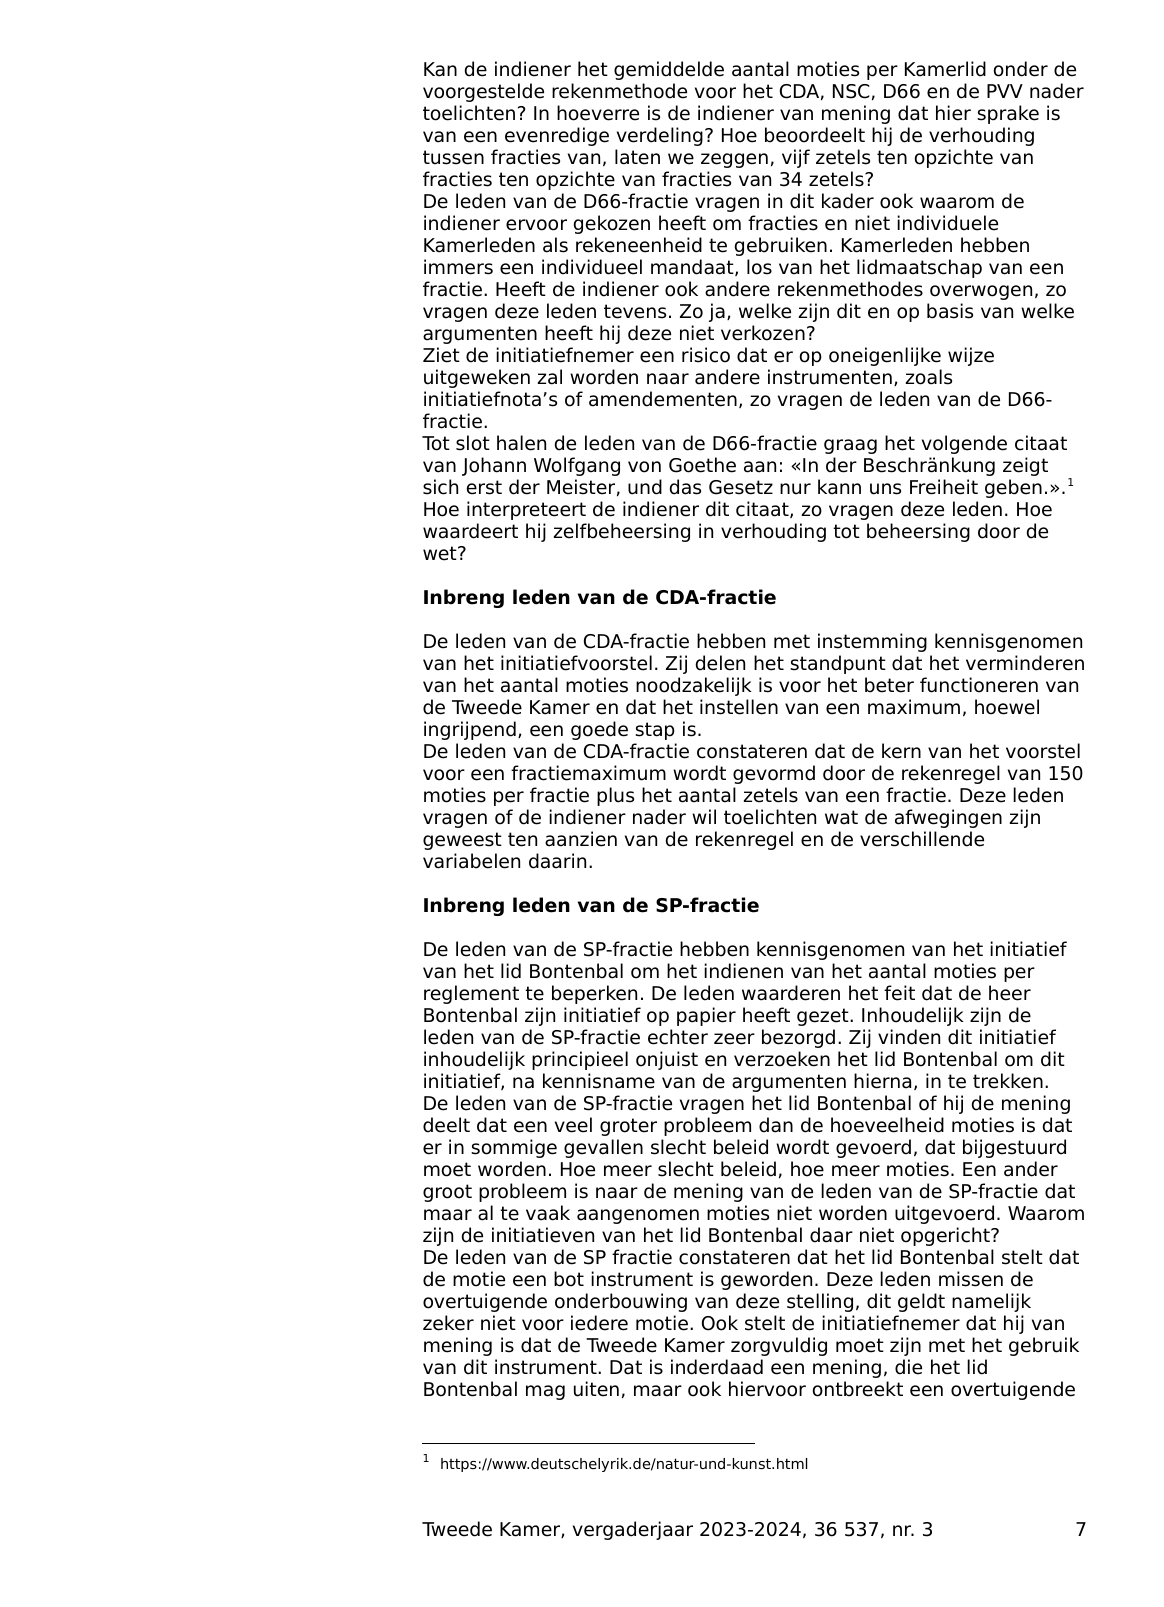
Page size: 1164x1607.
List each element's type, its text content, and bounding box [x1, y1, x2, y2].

text De leden van de SP fractie constateren dat het lid Bontenbal stelt dat de motie een bot instrument is geworden. Deze leden missen de overtuigende onderbouwing van deze stelling, dit geldt namelijk zeker niet voor iedere motie. Ook stelt de initiatiefnemer dat hij van mening is dat de Tweede Kamer zorgvuldig moet zijn met het gebruik van dit instrument. Dat is inderdaad een mening, die het lid Bontenbal mag uiten, maar ook hiervoor ontbreekt een overtuigende [422, 1247, 1087, 1401]
text Ziet de initiatiefnemer een risico dat er op oneigenlijke wijze uitgeweken zal worden naar andere instrumenten, zoals initiatiefnota’s of amendementen, zo vragen de leden van de D66-fractie. [422, 345, 1087, 433]
text De leden van de CDA-fractie hebben met instemming kennisgenomen van het initiatiefvoorstel. Zij delen het standpunt dat het verminderen van het aantal moties noodzakelijk is voor het beter functioneren van de Tweede Kamer en dat het instellen van een maximum, hoewel ingrijpend, een goede stap is. [422, 631, 1087, 741]
text De leden van de SP-fractie hebben kennisgenomen van het initiatief van het lid Bontenbal om het indienen van het aantal moties per reglement te beperken. De leden waarderen het feit dat de heer Bontenbal zijn initiatief op papier heeft gezet. Inhoudelijk zijn de leden van de SP-fractie echter zeer bezorgd. Zij vinden dit initiatief inhoudelijk principieel onjuist en verzoeken het lid Bontenbal om dit initiatief, na kennisname van de argumenten hierna, in te trekken. [422, 939, 1087, 1093]
subtitle Inbreng leden van de CDA-fractie [422, 587, 1087, 609]
text De leden van de SP-fractie vragen het lid Bontenbal of hij de mening deelt dat een veel groter probleem dan de hoeveelheid moties is dat er in sommige gevallen slecht beleid wordt gevoerd, dat bijgestuurd moet worden. Hoe meer slecht beleid, hoe meer moties. Een ander groot probleem is naar de mening van de leden van de SP-fractie dat maar al te vaak aangenomen moties niet worden uitgevoerd. Waarom zijn de initiatieven van het lid Bontenbal daar niet opgericht? [422, 1093, 1087, 1247]
text Kan de indiener het gemiddelde aantal moties per Kamerlid onder de voorgestelde rekenmethode voor het CDA, NSC, D66 en de PVV nader toelichten? In hoeverre is de indiener van mening dat hier sprake is van een evenredige verdeling? Hoe beoordeelt hij de verhouding tussen fracties van, laten we zeggen, vijf zetels ten opzichte van fracties ten opzichte van fracties van 34 zetels? [422, 59, 1087, 191]
text De leden van de D66-fractie vragen in dit kader ook waarom de indiener ervoor gekozen heeft om fracties en niet individuele Kamerleden als rekeneenheid te gebruiken. Kamerleden hebben immers een individueel mandaat, los van het lidmaatschap van een fractie. Heeft de indiener ook andere rekenmethodes overwogen, zo vragen deze leden tevens. Zo ja, welke zijn dit en op basis van welke argumenten heeft hij deze niet verkozen? [422, 191, 1087, 345]
text Tot slot halen de leden van de D66-fractie graag het volgende citaat van Johann Wolfgang von Goethe aan: «In der Beschränkung zeigt sich erst der Meister, und das Gesetz nur kann uns Freiheit geben.». Hoe interpreteert de indiener dit citaat, zo vragen deze leden. Hoe waardeert hij zelfbeheersing in verhouding tot beheersing door de wet? [422, 433, 1087, 564]
subtitle Inbreng leden van de SP-fractie [422, 895, 1087, 917]
text https://www.deutschelyrik.de/natur-und-kunst.html [422, 1452, 1087, 1474]
text De leden van de CDA-fractie constateren dat de kern van het voorstel voor een fractiemaximum wordt gevormd door de rekenregel van 150 moties per fractie plus het aantal zetels van een fractie. Deze leden vragen of de indiener nader wil toelichten wat de afwegingen zijn geweest ten aanzien van de rekenregel en de verschillende variabelen daarin. [422, 741, 1087, 873]
